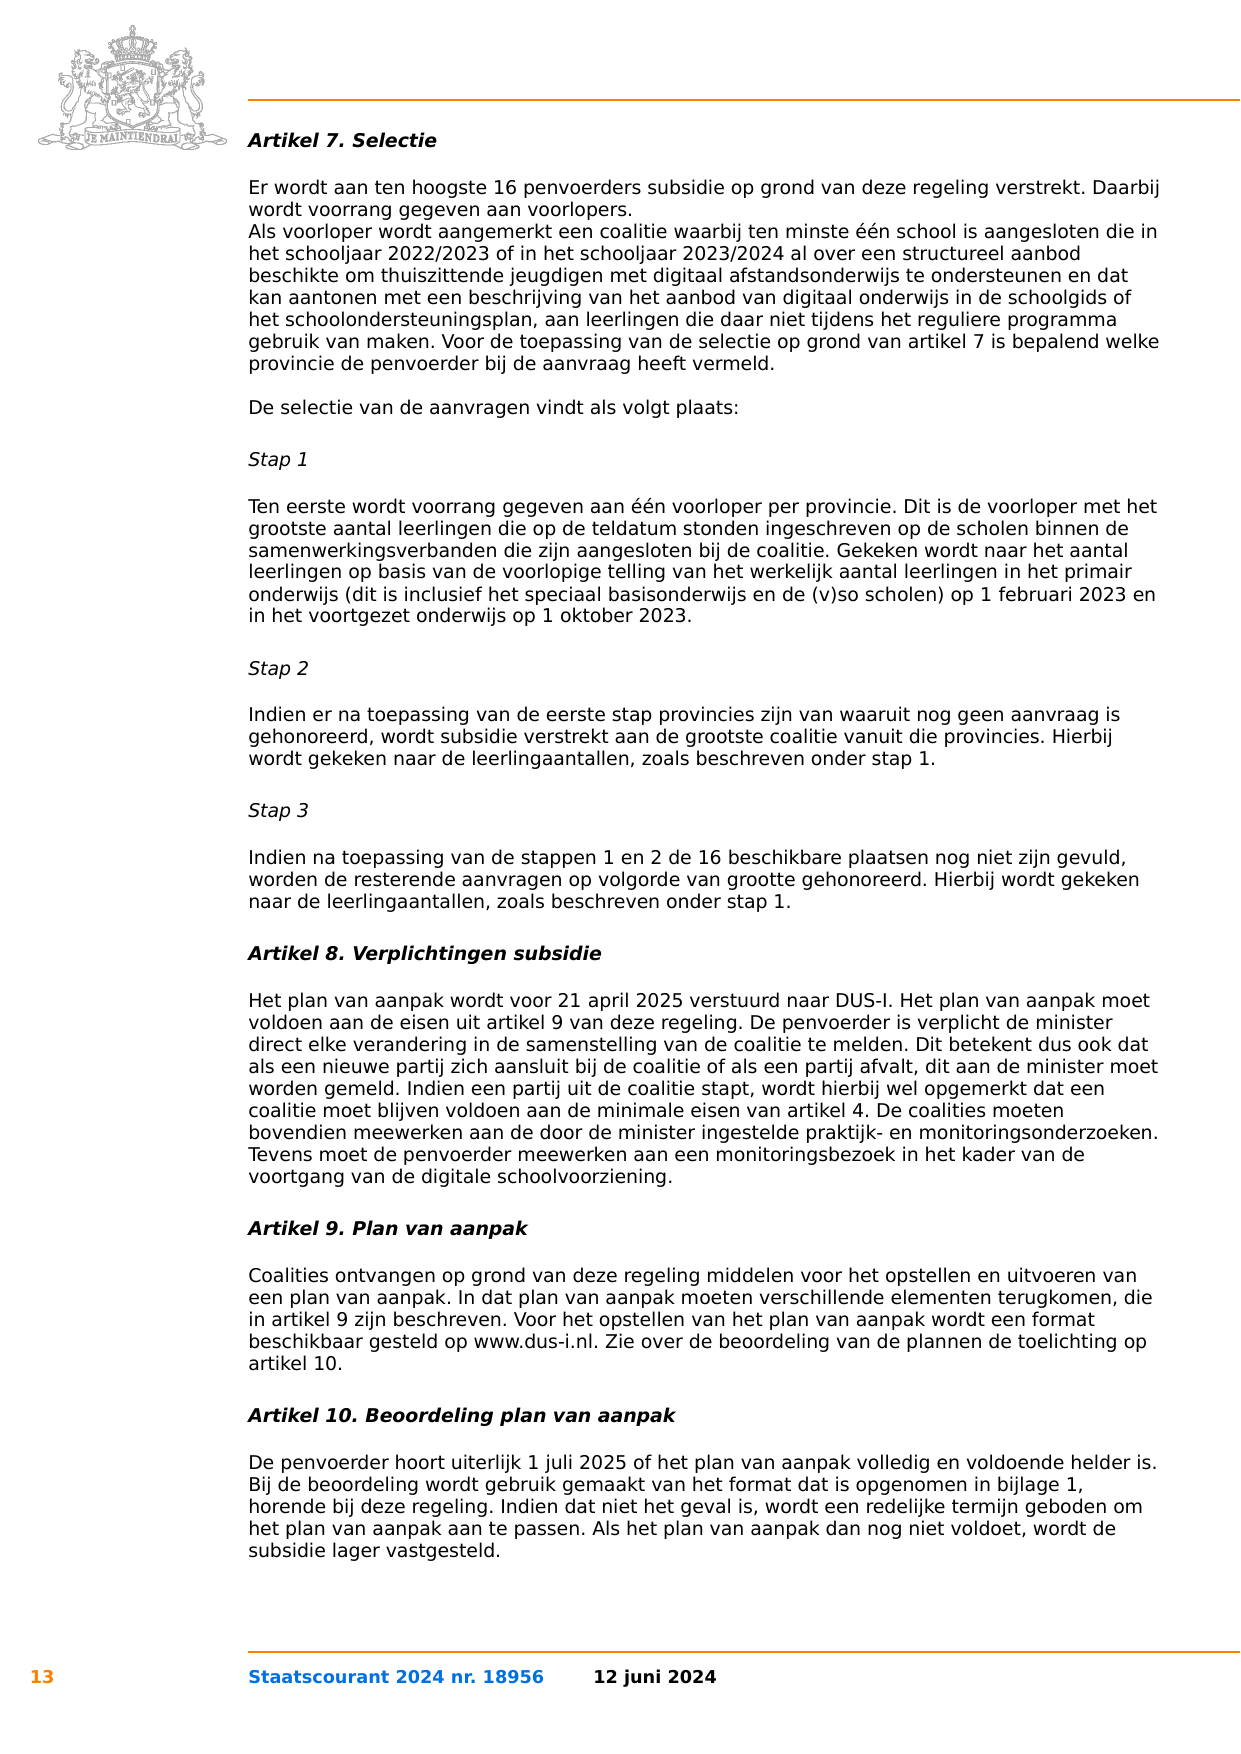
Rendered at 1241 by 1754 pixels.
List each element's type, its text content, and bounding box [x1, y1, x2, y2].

text De selectie van de aanvragen vindt als volgt plaats: [248, 397, 1163, 418]
picture [38, 25, 227, 150]
text Indien er na toepassing van de eerste stap provincies zijn van waaruit nog geen aanvraag is gehonoreerd, wordt subsidie verstrekt aan de grootste coalitie vanuit die provincies. Hierbij wordt gekeken naar de leerlingaantallen, zoals beschreven onder stap 1. [248, 704, 1163, 770]
subtitle Artikel 10. Beoordeling plan van aanpak [248, 1405, 1163, 1427]
subtitle Artikel 9. Plan van aanpak [248, 1218, 1163, 1240]
text Er wordt aan ten hoogste 16 penvoerders subsidie op grond van deze regeling verstrekt. Daarbij wordt voorrang gegeven aan voorlopers. [248, 177, 1163, 221]
text Het plan van aanpak wordt voor 21 april 2025 verstuurd naar DUS-I. Het plan van aanpak moet voldoen aan de eisen uit artikel 9 van deze regeling. De penvoerder is verplicht de minister direct elke verandering in de samenstelling van de coalitie te melden. Dit betekent dus ook dat als een nieuwe partij zich aansluit bij de coalitie of als een partij afvalt, dit aan de minister moet worden gemeld. Indien een partij uit de coalitie stapt, wordt hierbij wel opgemerkt dat een coalitie moet blijven voldoen aan de minimale eisen van artikel 4. De coalities moeten bovendien meewerken aan de door de minister ingestelde praktijk- en monitoringsonderzoeken. Tevens moet de penvoerder meewerken aan een monitoringsbezoek in het kader van de voortgang van de digitale schoolvoorziening. [248, 990, 1163, 1188]
subtitle Artikel 7. Selectie [248, 130, 1163, 152]
text De penvoerder hoort uiterlijk 1 juli 2025 of het plan van aanpak volledig en voldoende helder is. Bij de beoordeling wordt gebruik gemaakt van het format dat is opgenomen in bijlage 1, horende bij deze regeling. Indien dat niet het geval is, wordt een redelijke termijn geboden om het plan van aanpak aan te passen. Als het plan van aanpak dan nog niet voldoet, wordt de subsidie lager vastgesteld. [248, 1452, 1163, 1562]
subtitle Stap 2 [248, 657, 1163, 679]
text Coalities ontvangen op grond van deze regeling middelen voor het opstellen en uitvoeren van een plan van aanpak. In dat plan van aanpak moeten verschillende elementen terugkomen, die in artikel 9 zijn beschreven. Voor het opstellen van het plan van aanpak wordt een format beschikbaar gesteld op www.dus-i.nl. Zie over de beoordeling van de plannen de toelichting op artikel 10. [248, 1265, 1163, 1375]
text Indien na toepassing van de stappen 1 en 2 de 16 beschikbare plaatsen nog niet zijn gevuld, worden de resterende aanvragen op volgorde van grootte gehonoreerd. Hierbij wordt gekeken naar de leerlingaantallen, zoals beschreven onder stap 1. [248, 847, 1163, 913]
subtitle Stap 3 [248, 800, 1163, 822]
subtitle Artikel 8. Verplichtingen subsidie [248, 943, 1163, 965]
text Als voorloper wordt aangemerkt een coalitie waarbij ten minste één school is aangesloten die in het schooljaar 2022/2023 of in het schooljaar 2023/2024 al over een structureel aanbod beschikte om thuiszittende jeugdigen met digitaal afstandsonderwijs te ondersteunen en dat kan aantonen met een beschrijving van het aanbod van digitaal onderwijs in de schoolgids of het schoolondersteuningsplan, aan leerlingen die daar niet tijdens het reguliere programma gebruik van maken. Voor de toepassing van de selectie op grond van artikel 7 is bepalend welke provincie de penvoerder bij de aanvraag heeft vermeld. [248, 221, 1163, 375]
text Ten eerste wordt voorrang gegeven aan één voorloper per provincie. Dit is de voorloper met het grootste aantal leerlingen die op de teldatum stonden ingeschreven op de scholen binnen de samenwerkingsverbanden die zijn aangesloten bij de coalitie. Gekeken wordt naar het aantal leerlingen op basis van de voorlopige telling van het werkelijk aantal leerlingen in het primair onderwijs (dit is inclusief het speciaal basisonderwijs en de (v)so scholen) op 1 februari 2023 en in het voortgezet onderwijs op 1 oktober 2023. [248, 496, 1163, 627]
subtitle Stap 1 [248, 448, 1163, 471]
